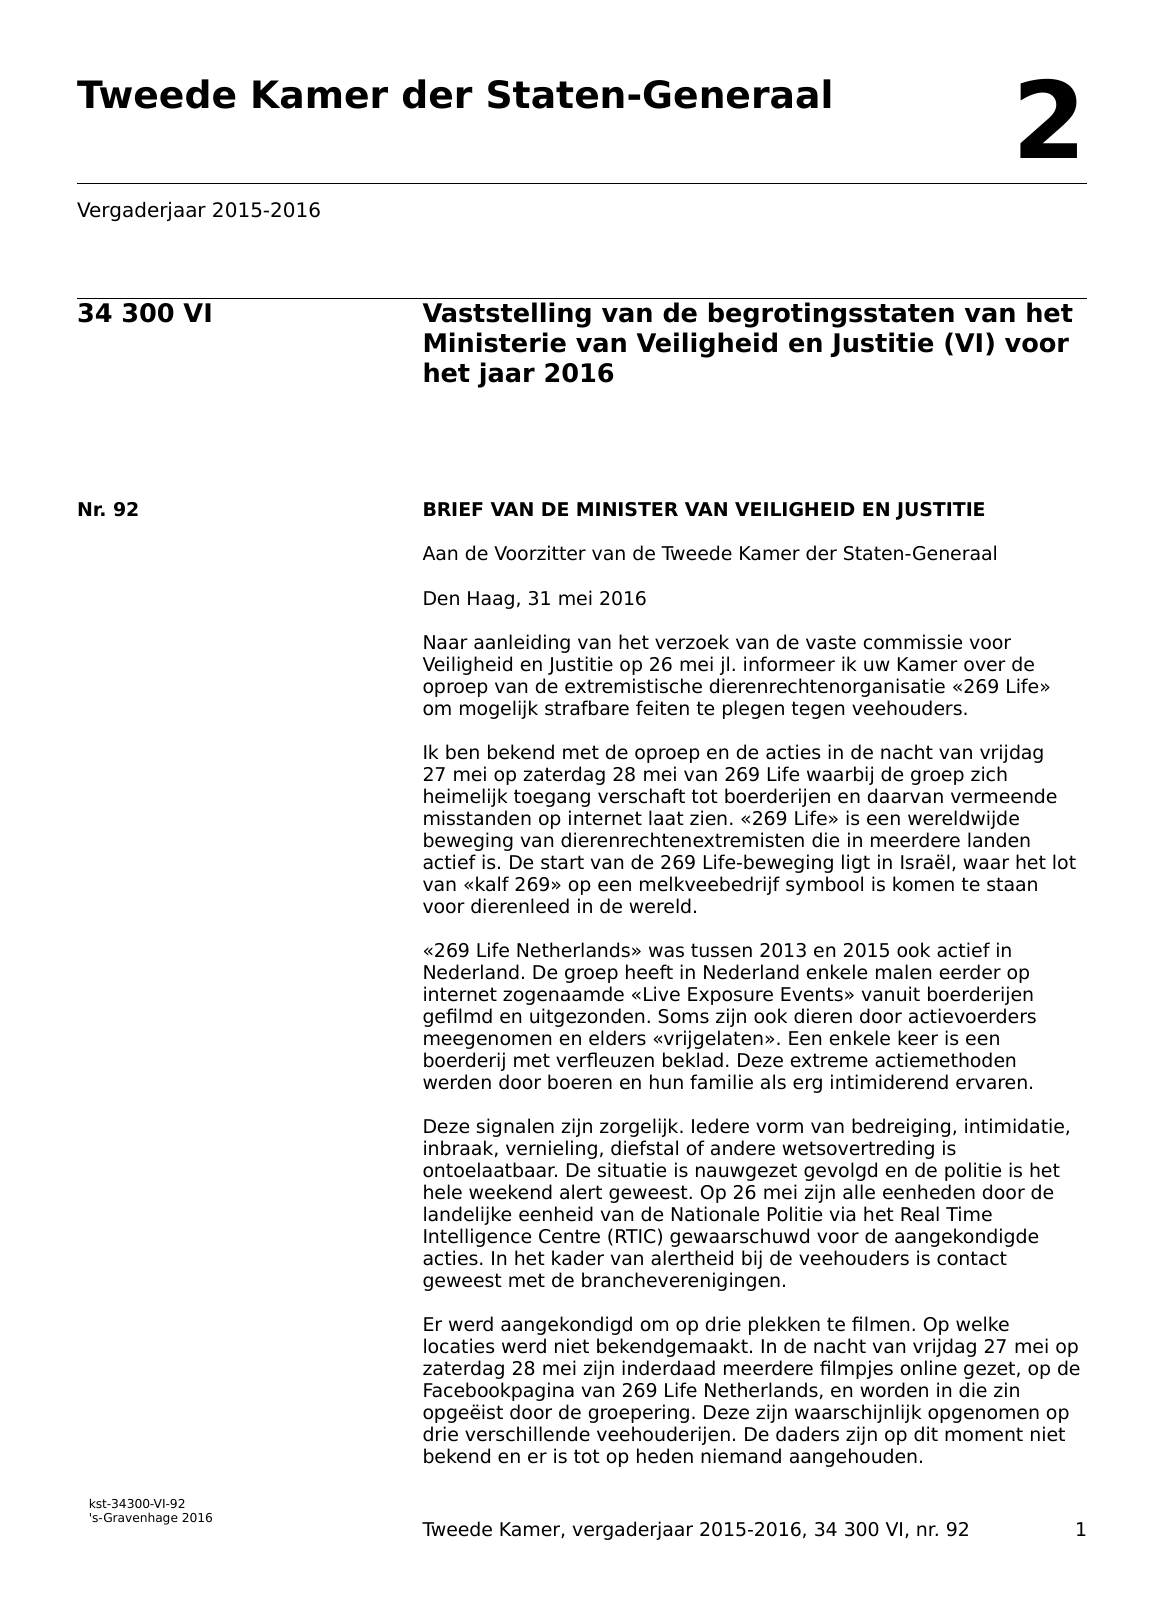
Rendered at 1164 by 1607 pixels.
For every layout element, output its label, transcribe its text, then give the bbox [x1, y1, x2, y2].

text 's-Gravenhage 2016 [88, 1511, 323, 1525]
text Er werd aangekondigd om op drie plekken te filmen. Op welke locaties werd niet bekendgemaakt. In de nacht van vrijdag 27 mei op zaterdag 28 mei zijn inderdaad meerdere filmpjes online gezet, op de Facebookpagina van 269 Life Netherlands, en worden in die zin opgeëist door de groepering. Deze zijn waarschijnlijk opgenomen op drie verschillende veehouderijen. De daders zijn op dit moment niet bekend en er is tot op heden niemand aangehouden. [422, 1314, 1087, 1468]
table_cell Vergaderjaar 2015-2016 [77, 184, 1087, 298]
text «269 Life Netherlands» was tussen 2013 en 2015 ook actief in Nederland. De groep heeft in Nederland enkele malen eerder op internet zogenaamde «Live Exposure Events» vanuit boerderijen gefilmd en uitgezonden. Soms zijn ook dieren door actievoerders meegenomen en elders «vrijgelaten». Een enkele keer is een boerderij met verfleuzen beklad. Deze extreme actiemethoden werden door boeren en hun familie als erg intimiderend ervaren. [422, 940, 1087, 1093]
text Aan de Voorzitter van de Tweede Kamer der Staten-Generaal [422, 543, 1087, 565]
text Naar aanleiding van het verzoek van de vaste commissie voor Veiligheid en Justitie op 26 mei jl. informeer ik uw Kamer over de oproep van de extremistische dierenrechtenorganisatie «269 Life» om mogelijk strafbare feiten te plegen tegen veehouders. [422, 632, 1087, 719]
text Deze signalen zijn zorgelijk. Iedere vorm van bedreiging, intimidatie, inbraak, vernieling, diefstal of andere wetsovertreding is ontoelaatbaar. De situatie is nauwgezet gevolgd en de politie is het hele weekend alert geweest. Op 26 mei zijn alle eenheden door de landelijke eenheid van de Nationale Politie via het Real Time Intelligence Centre (RTIC) gewaarschuwd voor de aangekondigde acties. In het kader van alertheid bij de veehouders is contact geweest met de brancheverenigingen. [422, 1116, 1087, 1292]
subtitle 34 300 VI Vaststelling van de begrotingsstaten van het Ministerie van Veiligheid en Justitie (VI) voor het jaar 2016 [77, 299, 1087, 388]
table_header 2 [886, 59, 1087, 183]
text Den Haag, 31 mei 2016 [422, 587, 1087, 609]
subtitle Nr. 92 BRIEF VAN DE MINISTER VAN VEILIGHEID EN JUSTITIE [77, 499, 1087, 521]
text kst-34300-VI-92 [88, 1497, 323, 1511]
text Ik ben bekend met de oproep en de acties in de nacht van vrijdag 27 mei op zaterdag 28 mei van 269 Life waarbij de groep zich heimelijk toegang verschaft tot boerderijen en daarvan vermeende misstanden op internet laat zien. «269 Life» is een wereldwijde beweging van dierenrechtenextremisten die in meerdere landen actief is. De start van de 269 Life-beweging ligt in Israël, waar het lot van «kalf 269» op een melkveebedrijf symbool is komen te staan voor dierenleed in de wereld. [422, 742, 1087, 917]
table_header Tweede Kamer der Staten-Generaal [77, 59, 886, 183]
